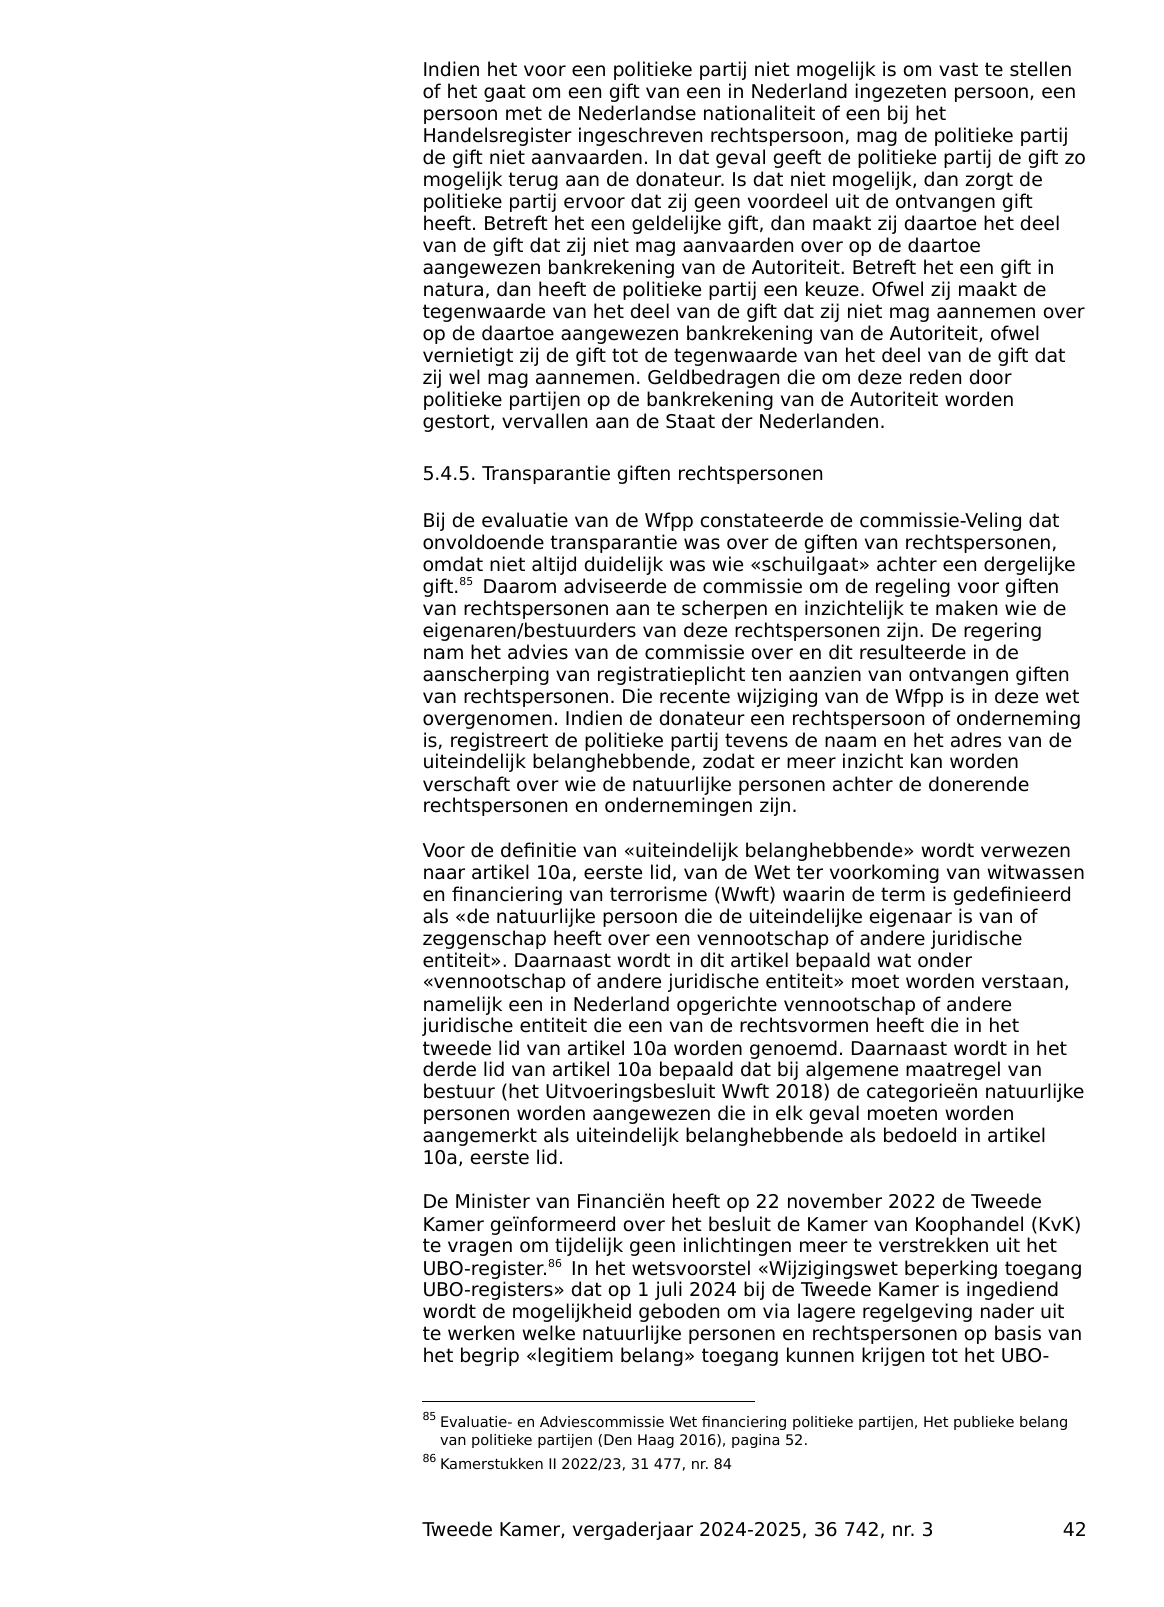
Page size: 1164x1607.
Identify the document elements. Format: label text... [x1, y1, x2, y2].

text Indien het voor een politieke partij niet mogelijk is om vast te stellen of het gaat om een gift van een in Nederland ingezeten persoon, een persoon met de Nederlandse nationaliteit of een bij het Handelsregister ingeschreven rechtspersoon, mag de politieke partij de gift niet aanvaarden. In dat geval geeft de politieke partij de gift zo mogelijk terug aan de donateur. Is dat niet mogelijk, dan zorgt de politieke partij ervoor dat zij geen voordeel uit de ontvangen gift heeft. Betreft het een geldelijke gift, dan maakt zij daartoe het deel van de gift dat zij niet mag aanvaarden over op de daartoe aangewezen bankrekening van de Autoriteit. Betreft het een gift in natura, dan heeft de politieke partij een keuze. Ofwel zij maakt de tegenwaarde van het deel van de gift dat zij niet mag aannemen over op de daartoe aangewezen bankrekening van de Autoriteit, ofwel vernietigt zij de gift tot de tegenwaarde van het deel van de gift dat zij wel mag aannemen. Geldbedragen die om deze reden door politieke partijen op de bankrekening van de Autoriteit worden gestort, vervallen aan de Staat der Nederlanden. [422, 59, 1087, 433]
text De Minister van Financiën heeft op 22 november 2022 de Tweede Kamer geïnformeerd over het besluit de Kamer van Koophandel (KvK) te vragen om tijdelijk geen inlichtingen meer te verstrekken uit het UBO-register. In het wetsvoorstel «Wijzigingswet beperking toegang UBO-registers» dat op 1 juli 2024 bij de Tweede Kamer is ingediend wordt de mogelijkheid geboden om via lagere regelgeving nader uit te werken welke natuurlijke personen en rechtspersonen op basis van het begrip «legitiem belang» toegang kunnen krijgen tot het UBO- [422, 1191, 1087, 1367]
text Evaluatie- en Adviescommissie Wet financiering politieke partijen, Het publieke belang van politieke partijen (Den Haag 2016), pagina 52. [422, 1410, 1087, 1449]
subtitle 5.4.5. Transparantie giften rechtspersonen [422, 463, 1087, 485]
text Voor de definitie van «uiteindelijk belanghebbende» wordt verwezen naar artikel 10a, eerste lid, van de Wet ter voorkoming van witwassen en financiering van terrorisme (Wwft) waarin de term is gedefinieerd als «de natuurlijke persoon die de uiteindelijke eigenaar is van of zeggenschap heeft over een vennootschap of andere juridische entiteit». Daarnaast wordt in dit artikel bepaald wat onder «vennootschap of andere juridische entiteit» moet worden verstaan, namelijk een in Nederland opgerichte vennootschap of andere juridische entiteit die een van de rechtsvormen heeft die in het tweede lid van artikel 10a worden genoemd. Daarnaast wordt in het derde lid van artikel 10a bepaald dat bij algemene maatregel van bestuur (het Uitvoeringsbesluit Wwft 2018) de categorieën natuurlijke personen worden aangewezen die in elk geval moeten worden aangemerkt als uiteindelijk belanghebbende als bedoeld in artikel 10a, eerste lid. [422, 839, 1087, 1169]
text Kamerstukken II 2022/23, 31 477, nr. 84 [422, 1452, 1087, 1474]
text Bij de evaluatie van de Wfpp constateerde de commissie-Veling dat onvoldoende transparantie was over de giften van rechtspersonen, omdat niet altijd duidelijk was wie «schuilgaat» achter een dergelijke gift. Daarom adviseerde de commissie om de regeling voor giften van rechtspersonen aan te scherpen en inzichtelijk te maken wie de eigenaren/bestuurders van deze rechtspersonen zijn. De regering nam het advies van de commissie over en dit resulteerde in de aanscherping van registratieplicht ten aanzien van ontvangen giften van rechtspersonen. Die recente wijziging van de Wfpp is in deze wet overgenomen. Indien de donateur een rechtspersoon of onderneming is, registreert de politieke partij tevens de naam en het adres van de uiteindelijk belanghebbende, zodat er meer inzicht kan worden verschaft over wie de natuurlijke personen achter de donerende rechtspersonen en ondernemingen zijn. [422, 510, 1087, 817]
